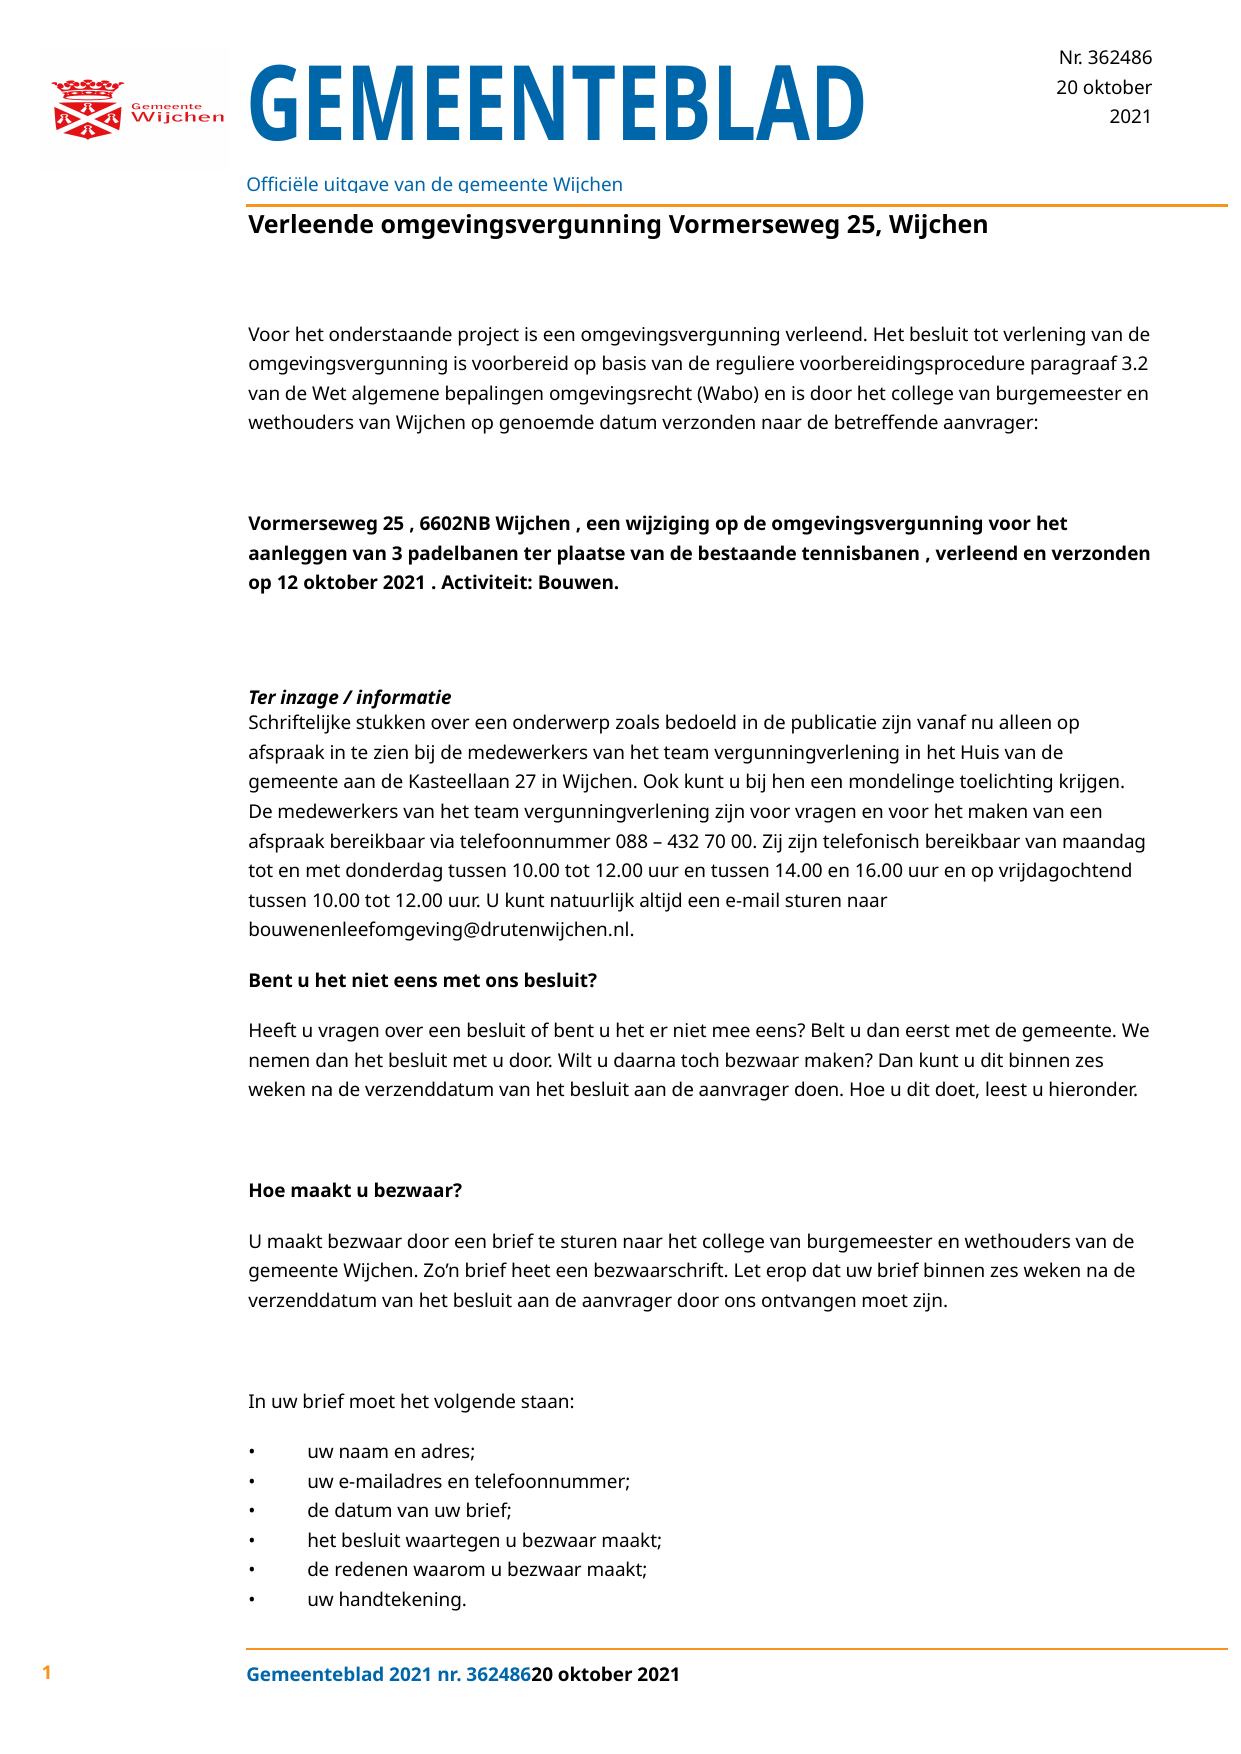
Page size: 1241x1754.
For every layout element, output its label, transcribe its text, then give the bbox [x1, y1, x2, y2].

text Verleende omgevingsvergunning Vormerseweg 25, Wijchen [248, 207, 1152, 241]
text Schriftelijke stukken over een onderwerp zoals bedoeld in de publicatie zijn vanaf nu alleen op afspraak in te zien bij de medewerkers van het team vergunningverlening in het Huis van de gemeente aan de Kasteellaan 27 in Wijchen. Ook kunt u bij hen een mondelinge toelichting krijgen. De medewerkers van het team vergunningverlening zijn voor vragen en voor het maken van een afspraak bereikbaar via telefoonnummer 088 – 432 70 00. Zij zijn telefonisch bereikbaar van maandag tot en met donderdag tussen 10.00 tot 12.00 uur en tussen 14.00 en 16.00 uur en op vrijdagochtend tussen 10.00 tot 12.00 uur. U kunt natuurlijk altijd een e-mail sturen naar bouwenenleefomgeving@drutenwijchen.nl. [248, 709, 1152, 942]
list de datum van uw brief; [248, 1497, 1152, 1523]
text Vormerseweg 25 , 6602NB Wijchen , een wijziging op de omgevingsvergunning voor het aanleggen van 3 padelbanen ter plaatse van de bestaande tennisbanen , verleend en verzonden op 12 oktober 2021 . Activiteit: Bouwen. [248, 510, 1152, 595]
list het besluit waartegen u bezwaar maakt; [248, 1527, 1152, 1553]
list uw handtekening. [248, 1586, 1152, 1612]
text Hoe maakt u bezwaar? [248, 1177, 1152, 1203]
text Heeft u vragen over een besluit of bent u het er niet mee eens? Belt u dan eerst met de gemeente. We nemen dan het besluit met u door. Wilt u daarna toch bezwaar maken? Dan kunt u dit binnen zes weken na de verzenddatum van het besluit aan de aanvrager doen. Hoe u dit doet, leest u hieronder. [248, 1017, 1152, 1102]
text Bent u het niet eens met ons besluit? [248, 967, 1152, 993]
picture [41, 47, 231, 172]
text In uw brief moet het volgende staan: [248, 1388, 1152, 1414]
list de redenen waarom u bezwaar maakt; [248, 1557, 1152, 1582]
text U maakt bezwaar door een brief te sturen naar het college van burgemeester en wethouders van de gemeente Wijchen. Zo’n brief heet een bezwaarschrift. Let erop dat uw brief binnen zes weken na de verzenddatum van het besluit aan de aanvrager door ons ontvangen moet zijn. [248, 1228, 1152, 1313]
text Voor het onderstaande project is een omgevingsvergunning verleend. Het besluit tot verlening van de omgevingsvergunning is voorbereid op basis van de reguliere voorbereidingsprocedure paragraaf 3.2 van de Wet algemene bepalingen omgevingsrecht (Wabo) en is door het college van burgemeester en wethouders van Wijchen op genoemde datum verzonden naar de betreffende aanvrager: [248, 321, 1152, 435]
list uw e-mailadres en telefoonnummer; [248, 1468, 1152, 1494]
list uw naam en adres; [248, 1438, 1152, 1464]
text Ter inzage / informatie [248, 684, 1152, 709]
